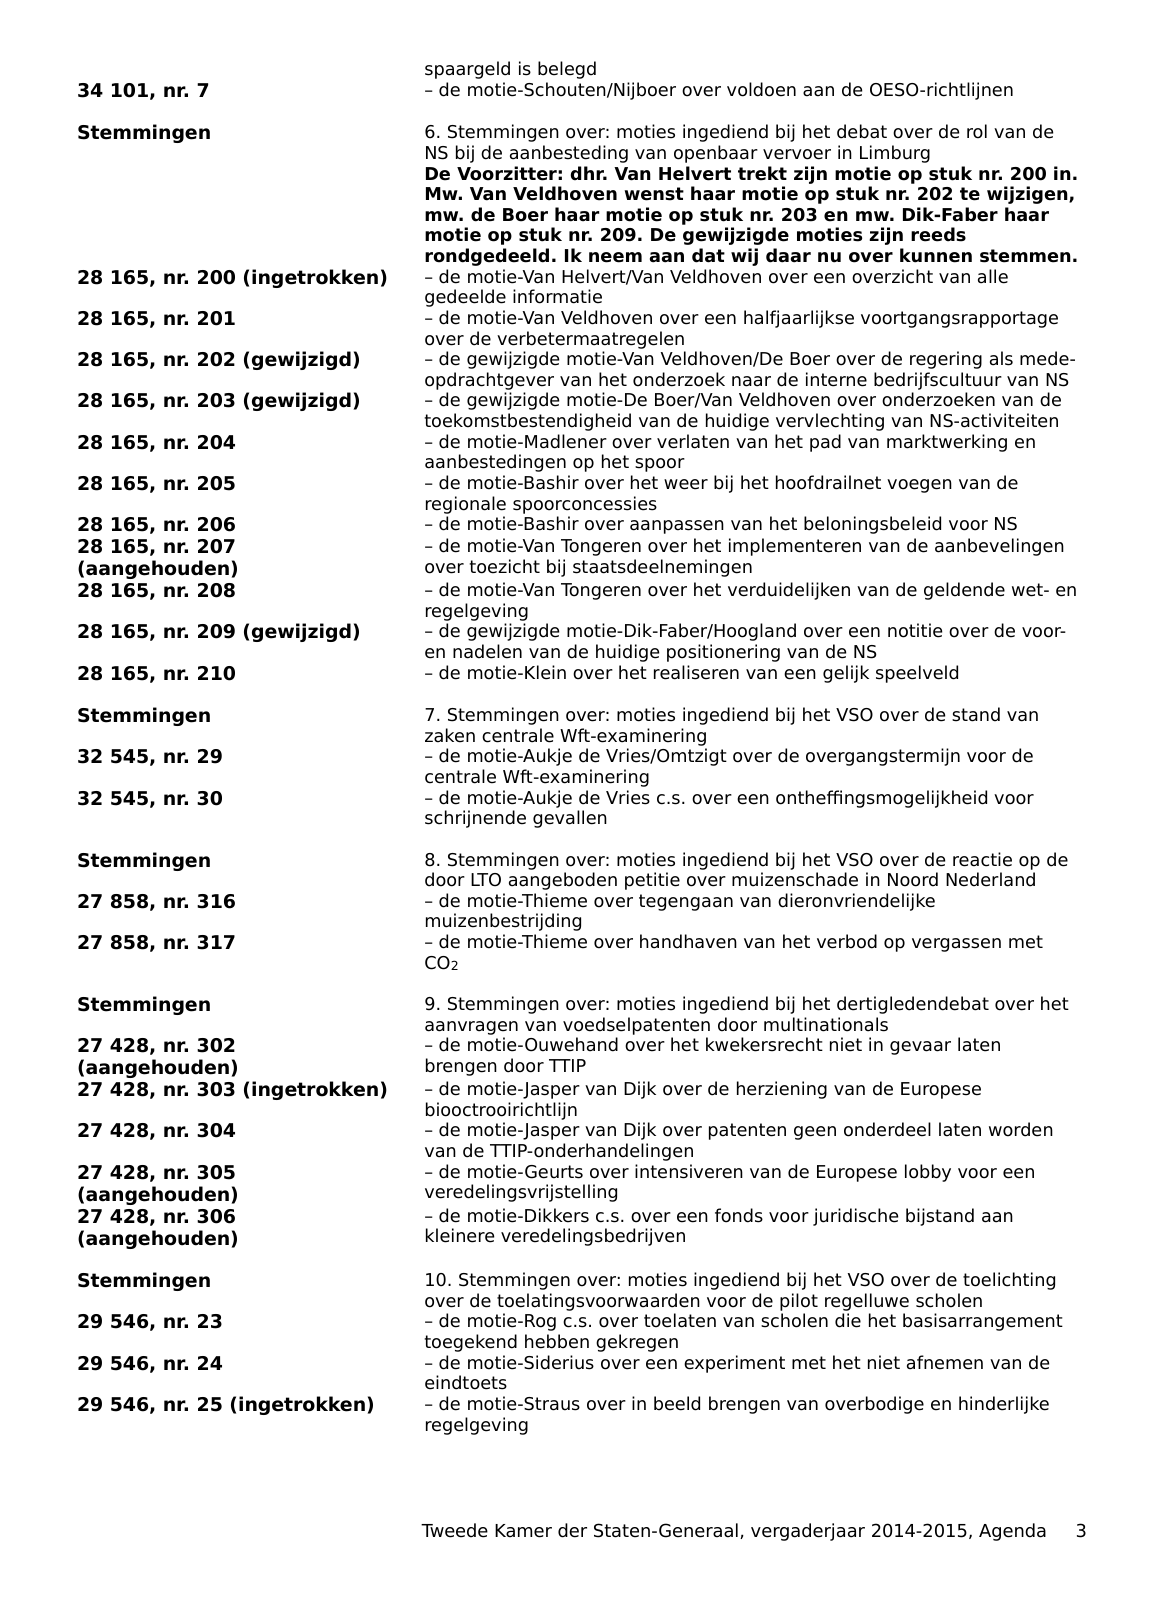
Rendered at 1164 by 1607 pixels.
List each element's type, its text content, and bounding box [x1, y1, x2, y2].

table_cell – de motie-Van Tongeren over het verduidelijken van de geldende wet- en regelgeving [418, 580, 1087, 621]
table_cell [401, 164, 418, 267]
table_cell – de motie-Jasper van Dijk over patenten geen onderdeel laten worden van de TTIP-onderhandelingen [418, 1120, 1087, 1162]
table_cell [401, 994, 418, 1035]
table_cell Stemmingen [77, 850, 401, 891]
table_cell – de motie-Straus over in beeld brengen van overbodige en hinderlijke regelgeving [418, 1394, 1087, 1435]
table_cell – de motie-Schouten/Nijboer over voldoen aan de OESO-richtlijnen [418, 80, 1087, 102]
table_cell [401, 891, 418, 932]
table_cell 6. Stemmingen over: moties ingediend bij het debat over de rol van de NS bij de aanbesteding van openbaar vervoer in Limburg [418, 122, 1087, 163]
table_cell 29 546, nr. 24 [77, 1353, 401, 1394]
table_cell – de motie-Bashir over aanpassen van het beloningsbeleid voor NS [418, 514, 1087, 536]
table_cell [418, 1435, 1087, 1456]
table_cell 28 165, nr. 206 [77, 514, 401, 536]
table_cell 27 428, nr. 304 [77, 1120, 401, 1162]
table_cell Stemmingen [77, 1270, 401, 1311]
table_cell – de motie-Van Veldhoven over een halfjaarlijkse voortgangsrapportage over de verbetermaatregelen [418, 308, 1087, 349]
table_cell [401, 663, 418, 684]
table_cell Stemmingen [77, 705, 401, 746]
table_cell [401, 122, 418, 163]
table_cell 27 428, nr. 306 (aangehouden) [77, 1206, 401, 1249]
table_cell 32 545, nr. 29 [77, 746, 401, 788]
table_cell spaargeld is belegd [418, 59, 1087, 80]
table_cell 8. Stemmingen over: moties ingediend bij het VSO over de reactie op de door LTO aangeboden petitie over muizenschade in Noord Nederland [418, 850, 1087, 891]
table_cell – de motie-Geurts over intensiveren van de Europese lobby voor een veredelingsvrijstelling [418, 1162, 1087, 1206]
table_cell [77, 829, 401, 849]
table_cell [401, 788, 418, 829]
table_cell – de motie-Van Helvert/Van Veldhoven over een overzicht van alle gedeelde informatie [418, 267, 1087, 308]
table_cell 34 101, nr. 7 [77, 80, 401, 102]
table_cell [418, 973, 1087, 994]
table_cell – de motie-Aukje de Vries/Omtzigt over de overgangstermijn voor de centrale Wft-examinering [418, 746, 1087, 788]
table_cell – de motie-Rog c.s. over toelaten van scholen die het basisarrangement toegekend hebben gekregen [418, 1311, 1087, 1353]
table_cell [401, 308, 418, 349]
table_cell [401, 1079, 418, 1120]
table_cell – de gewijzigde motie-De Boer/Van Veldhoven over onderzoeken van de toekomstbestendigheid van de huidige vervlechting van NS-activiteiten [418, 390, 1087, 432]
table_cell – de gewijzigde motie-Dik-Faber/Hoogland over een notitie over de voor- en nadelen van de huidige positionering van de NS [418, 621, 1087, 663]
table_cell [401, 932, 418, 973]
table_cell – de motie-Dikkers c.s. over een fonds voor juridische bijstand aan kleinere veredelingsbedrijven [418, 1206, 1087, 1249]
table_cell [401, 973, 418, 994]
table_cell [401, 1394, 418, 1435]
table_cell [401, 621, 418, 663]
table_cell [77, 164, 401, 267]
table_cell – de motie-Jasper van Dijk over de herziening van de Europese biooctrooirichtlijn [418, 1079, 1087, 1120]
table_cell 28 165, nr. 210 [77, 663, 401, 684]
table_cell 28 165, nr. 202 (gewijzigd) [77, 349, 401, 390]
table_cell – de motie-Siderius over een experiment met het niet afnemen van de eindtoets [418, 1353, 1087, 1394]
table_cell 28 165, nr. 201 [77, 308, 401, 349]
table_cell 28 165, nr. 200 (ingetrokken) [77, 267, 401, 308]
table_cell 9. Stemmingen over: moties ingediend bij het dertigledendebat over het aanvragen van voedselpatenten door multinationals [418, 994, 1087, 1035]
table_cell 28 165, nr. 207 (aangehouden) [77, 536, 401, 580]
table_cell 28 165, nr. 203 (gewijzigd) [77, 390, 401, 432]
table_cell 27 428, nr. 303 (ingetrokken) [77, 1079, 401, 1120]
table_cell – de motie-Thieme over handhaven van het verbod op vergassen met CO2 [418, 932, 1087, 973]
table_cell [401, 1353, 418, 1394]
table_cell – de motie-Madlener over verlaten van het pad van marktwerking en aanbestedingen op het spoor [418, 432, 1087, 473]
table_cell [401, 1270, 418, 1311]
table_cell [401, 1035, 418, 1079]
table_cell [77, 685, 401, 705]
table_cell [401, 514, 418, 536]
table_cell – de gewijzigde motie-Van Veldhoven/De Boer over de regering als mede-opdrachtgever van het onderzoek naar de interne bedrijfscultuur van NS [418, 349, 1087, 390]
table_cell [401, 1311, 418, 1353]
table_cell 32 545, nr. 30 [77, 788, 401, 829]
table_cell [401, 536, 418, 580]
table_cell 27 858, nr. 317 [77, 932, 401, 973]
table_cell [401, 829, 418, 849]
table_cell [401, 59, 418, 80]
table_cell Stemmingen [77, 122, 401, 163]
table_cell [401, 685, 418, 705]
table_cell [418, 685, 1087, 705]
table_cell [401, 102, 418, 122]
table_cell [77, 1250, 401, 1270]
table_cell 28 165, nr. 208 [77, 580, 401, 621]
table_cell 27 428, nr. 305 (aangehouden) [77, 1162, 401, 1206]
table_cell [401, 746, 418, 788]
table_cell [401, 1206, 418, 1249]
table_cell [401, 473, 418, 514]
table_cell – de motie-Ouwehand over het kwekersrecht niet in gevaar laten brengen door TTIP [418, 1035, 1087, 1079]
table_cell [401, 390, 418, 432]
table_cell 27 428, nr. 302 (aangehouden) [77, 1035, 401, 1079]
table_cell [401, 349, 418, 390]
table_cell De Voorzitter: dhr. Van Helvert trekt zijn motie op stuk nr. 200 in. Mw. Van Veldhoven wenst haar motie op stuk nr. 202 te wijzigen, mw. de Boer haar motie op stuk nr. 203 en mw. Dik-Faber haar motie op stuk nr. 209. De gewijzigde moties zijn reeds rondgedeeld. Ik neem aan dat wij daar nu over kunnen stemmen. [418, 164, 1087, 267]
table_cell 28 165, nr. 209 (gewijzigd) [77, 621, 401, 663]
table_cell – de motie-Thieme over tegengaan van dieronvriendelijke muizenbestrijding [418, 891, 1087, 932]
table_cell 10. Stemmingen over: moties ingediend bij het VSO over de toelichting over de toelatingsvoorwaarden voor de pilot regelluwe scholen [418, 1270, 1087, 1311]
table_cell 27 858, nr. 316 [77, 891, 401, 932]
table_cell [77, 102, 401, 122]
table_cell [401, 1435, 418, 1456]
table_cell 29 546, nr. 25 (ingetrokken) [77, 1394, 401, 1435]
table_cell 7. Stemmingen over: moties ingediend bij het VSO over de stand van zaken centrale Wft-examinering [418, 705, 1087, 746]
table_cell [401, 267, 418, 308]
table_cell [401, 80, 418, 102]
table_cell – de motie-Van Tongeren over het implementeren van de aanbevelingen over toezicht bij staatsdeelnemingen [418, 536, 1087, 580]
table_cell [418, 829, 1087, 849]
table_cell [418, 102, 1087, 122]
table_cell [401, 1250, 418, 1270]
table_cell [401, 1162, 418, 1206]
table_cell Stemmingen [77, 994, 401, 1035]
table_cell [77, 59, 401, 80]
table_cell – de motie-Aukje de Vries c.s. over een ontheffingsmogelijkheid voor schrijnende gevallen [418, 788, 1087, 829]
table_cell 29 546, nr. 23 [77, 1311, 401, 1353]
table_cell [401, 1120, 418, 1162]
table_cell 28 165, nr. 204 [77, 432, 401, 473]
table_cell [77, 1435, 401, 1456]
table_cell [401, 432, 418, 473]
table_cell [401, 705, 418, 746]
table_cell 28 165, nr. 205 [77, 473, 401, 514]
table_cell [401, 580, 418, 621]
table_cell [401, 850, 418, 891]
table_cell [418, 1250, 1087, 1270]
table_cell – de motie-Bashir over het weer bij het hoofdrailnet voegen van de regionale spoorconcessies [418, 473, 1087, 514]
table_cell [77, 973, 401, 994]
table_cell – de motie-Klein over het realiseren van een gelijk speelveld [418, 663, 1087, 684]
